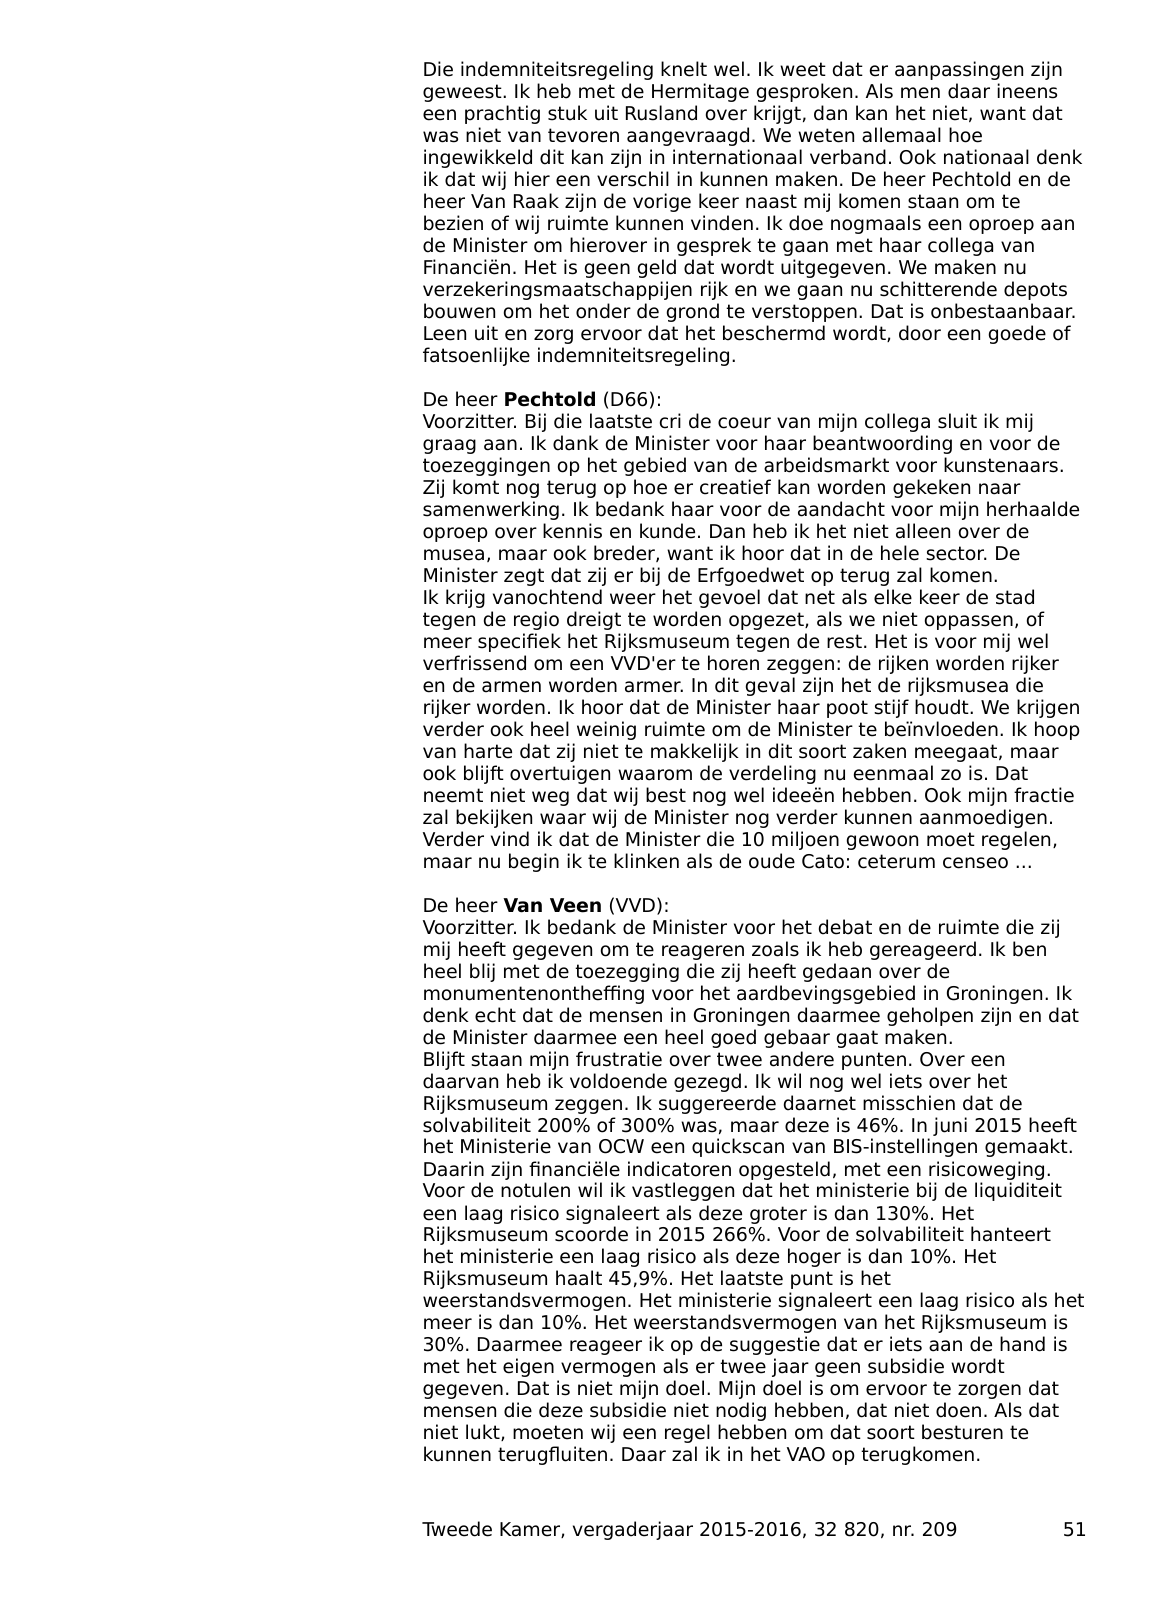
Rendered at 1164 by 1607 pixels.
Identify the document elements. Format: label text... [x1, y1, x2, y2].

text Voorzitter. Ik bedank de Minister voor het debat en de ruimte die zij mij heeft gegeven om te reageren zoals ik heb gereageerd. Ik ben heel blij met de toezegging die zij heeft gedaan over de monumentenontheffing voor het aardbevingsgebied in Groningen. Ik denk echt dat de mensen in Groningen daarmee geholpen zijn en dat de Minister daarmee een heel goed gebaar gaat maken. [422, 917, 1087, 1048]
text De heer Van Veen (VVD): [422, 895, 1087, 917]
text Voorzitter. Bij die laatste cri de coeur van mijn collega sluit ik mij graag aan. Ik dank de Minister voor haar beantwoording en voor de toezeggingen op het gebied van de arbeidsmarkt voor kunstenaars. Zij komt nog terug op hoe er creatief kan worden gekeken naar samenwerking. Ik bedank haar voor de aandacht voor mijn herhaalde oproep over kennis en kunde. Dan heb ik het niet alleen over de musea, maar ook breder, want ik hoor dat in de hele sector. De Minister zegt dat zij er bij de Erfgoedwet op terug zal komen. [422, 411, 1087, 587]
text De heer Pechtold (D66): [422, 389, 1087, 411]
text Ik krijg vanochtend weer het gevoel dat net als elke keer de stad tegen de regio dreigt te worden opgezet, als we niet oppassen, of meer specifiek het Rijksmuseum tegen de rest. Het is voor mij wel verfrissend om een VVD'er te horen zeggen: de rijken worden rijker en de armen worden armer. In dit geval zijn het de rijksmusea die rijker worden. Ik hoor dat de Minister haar poot stijf houdt. We krijgen verder ook heel weinig ruimte om de Minister te beïnvloeden. Ik hoop van harte dat zij niet te makkelijk in dit soort zaken meegaat, maar ook blijft overtuigen waarom de verdeling nu eenmaal zo is. Dat neemt niet weg dat wij best nog wel ideeën hebben. Ook mijn fractie zal bekijken waar wij de Minister nog verder kunnen aanmoedigen. Verder vind ik dat de Minister die 10 miljoen gewoon moet regelen, maar nu begin ik te klinken als de oude Cato: ceterum censeo ... [422, 587, 1087, 872]
text Die indemniteitsregeling knelt wel. Ik weet dat er aanpassingen zijn geweest. Ik heb met de Hermitage gesproken. Als men daar ineens een prachtig stuk uit Rusland over krijgt, dan kan het niet, want dat was niet van tevoren aangevraagd. We weten allemaal hoe ingewikkeld dit kan zijn in internationaal verband. Ook nationaal denk ik dat wij hier een verschil in kunnen maken. De heer Pechtold en de heer Van Raak zijn de vorige keer naast mij komen staan om te bezien of wij ruimte kunnen vinden. Ik doe nogmaals een oproep aan de Minister om hierover in gesprek te gaan met haar collega van Financiën. Het is geen geld dat wordt uitgegeven. We maken nu verzekeringsmaatschappijen rijk en we gaan nu schitterende depots bouwen om het onder de grond te verstoppen. Dat is onbestaanbaar. Leen uit en zorg ervoor dat het beschermd wordt, door een goede of fatsoenlijke indemniteitsregeling. [422, 59, 1087, 367]
text Blijft staan mijn frustratie over twee andere punten. Over een daarvan heb ik voldoende gezegd. Ik wil nog wel iets over het Rijksmuseum zeggen. Ik suggereerde daarnet misschien dat de solvabiliteit 200% of 300% was, maar deze is 46%. In juni 2015 heeft het Ministerie van OCW een quickscan van BIS-instellingen gemaakt. Daarin zijn financiële indicatoren opgesteld, met een risicoweging. Voor de notulen wil ik vastleggen dat het ministerie bij de liquiditeit een laag risico signaleert als deze groter is dan 130%. Het Rijksmuseum scoorde in 2015 266%. Voor de solvabiliteit hanteert het ministerie een laag risico als deze hoger is dan 10%. Het Rijksmuseum haalt 45,9%. Het laatste punt is het weerstandsvermogen. Het ministerie signaleert een laag risico als het meer is dan 10%. Het weerstandsvermogen van het Rijksmuseum is 30%. Daarmee reageer ik op de suggestie dat er iets aan de hand is met het eigen vermogen als er twee jaar geen subsidie wordt gegeven. Dat is niet mijn doel. Mijn doel is om ervoor te zorgen dat mensen die deze subsidie niet nodig hebben, dat niet doen. Als dat niet lukt, moeten wij een regel hebben om dat soort besturen te kunnen terugfluiten. Daar zal ik in het VAO op terugkomen. [422, 1048, 1087, 1466]
